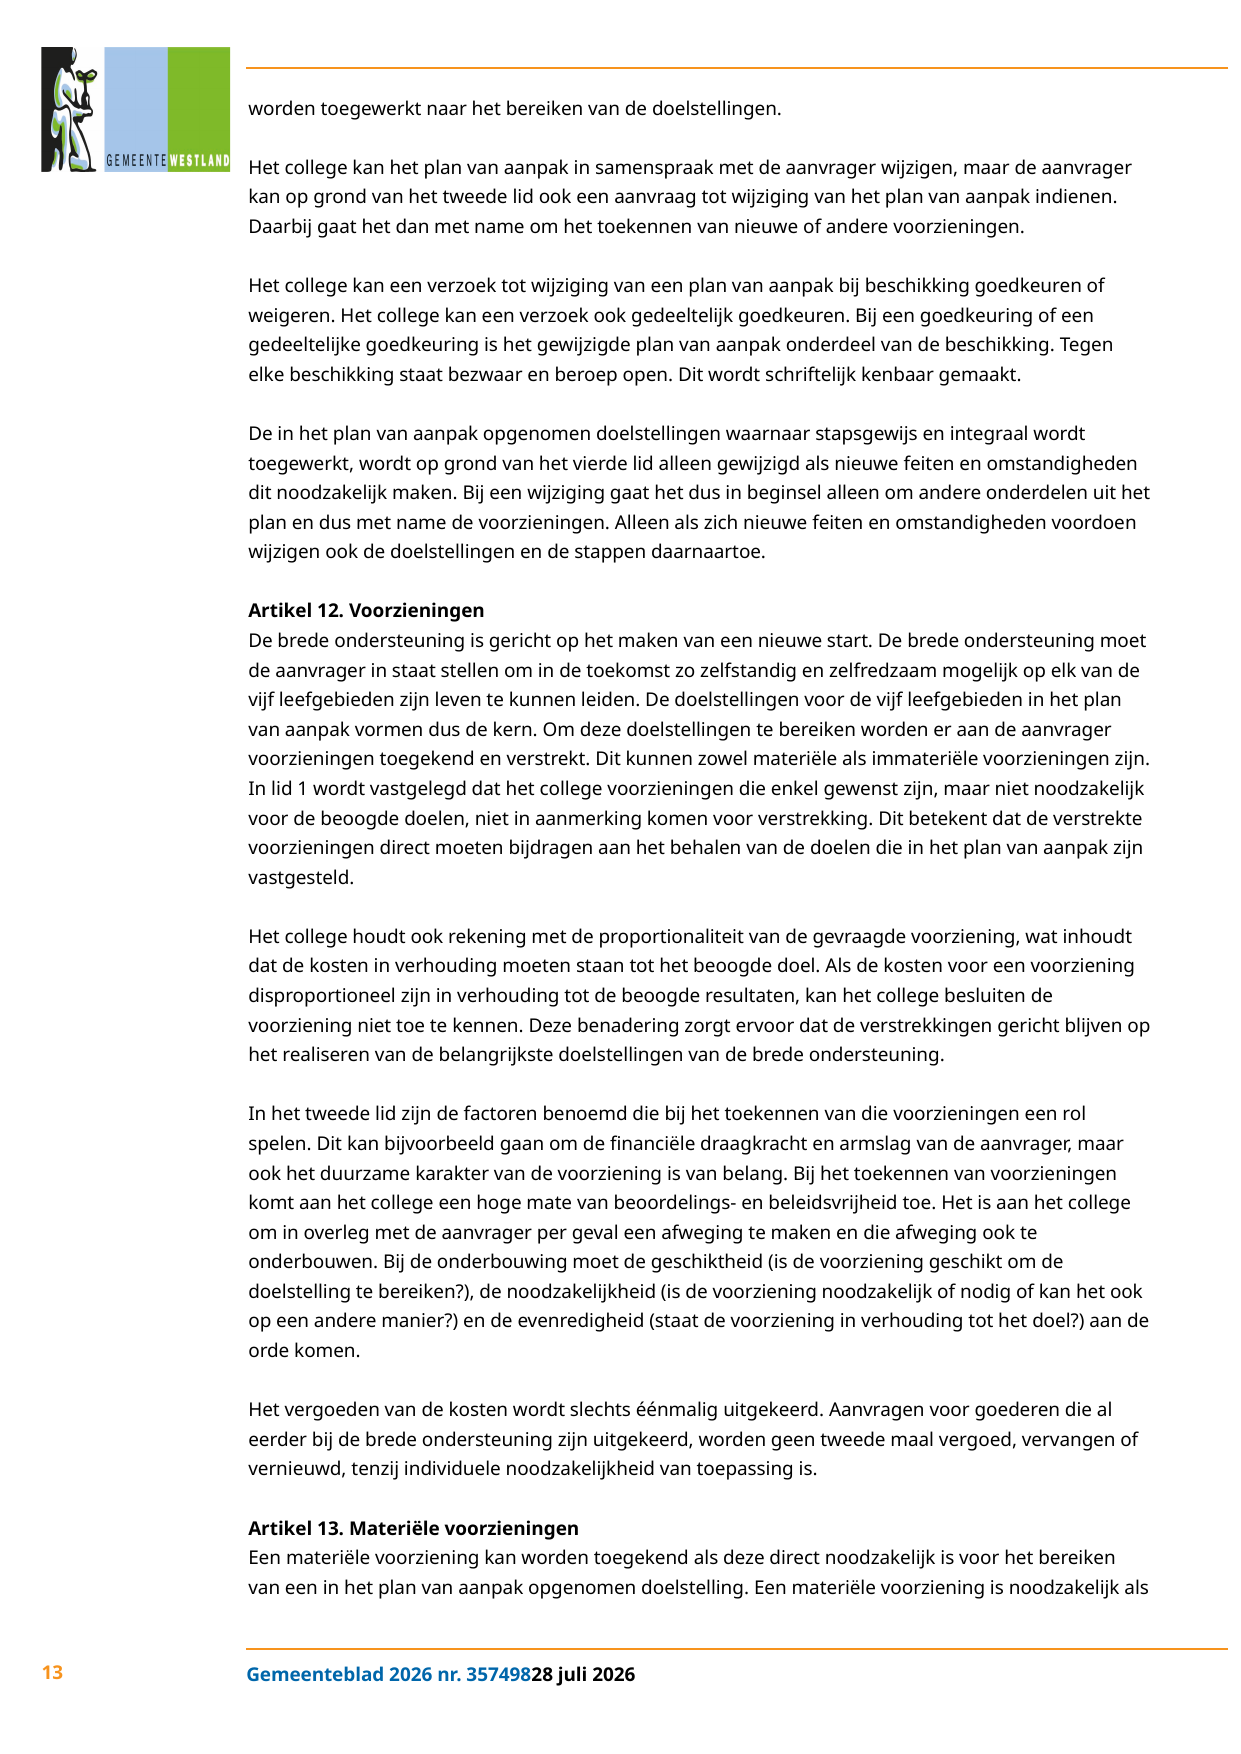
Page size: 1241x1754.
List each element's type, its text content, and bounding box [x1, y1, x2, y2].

text Artikel 13. Materiële voorzieningen [248, 1515, 1152, 1541]
text Het college kan het plan van aanpak in samenspraak met de aanvrager wijzigen, maar de aanvrager kan op grond van het tweede lid ook een aanvraag tot wijziging van het plan van aanpak indienen. Daarbij gaat het dan met name om het toekennen van nieuwe of andere voorzieningen. [248, 154, 1152, 239]
text De brede ondersteuning is gericht op het maken van een nieuwe start. De brede ondersteuning moet de aanvrager in staat stellen om in de toekomst zo zelfstandig en zelfredzaam mogelijk op elk van de vijf leefgebieden zijn leven te kunnen leiden. De doelstellingen voor de vijf leefgebieden in het plan van aanpak vormen dus de kern. Om deze doelstellingen te bereiken worden er aan de aanvrager voorzieningen toegekend en verstrekt. Dit kunnen zowel materiële als immateriële voorzieningen zijn. In lid 1 wordt vastgelegd dat het college voorzieningen die enkel gewenst zijn, maar niet noodzakelijk voor de beoogde doelen, niet in aanmerking komen voor verstrekking. Dit betekent dat de verstrekte voorzieningen direct moeten bijdragen aan het behalen van de doelen die in het plan van aanpak zijn vastgesteld. [248, 627, 1152, 890]
text Het college houdt ook rekening met de proportionaliteit van de gevraagde voorziening, wat inhoudt dat de kosten in verhouding moeten staan tot het beoogde doel. Als de kosten voor een voorziening disproportioneel zijn in verhouding tot de beoogde resultaten, kan het college besluiten de voorziening niet toe te kennen. Deze benadering zorgt ervoor dat de verstrekkingen gericht blijven op het realiseren van de belangrijkste doelstellingen van de brede ondersteuning. [248, 923, 1152, 1067]
text De in het plan van aanpak opgenomen doelstellingen waarnaar stapsgewijs en integraal wordt toegewerkt, wordt op grond van het vierde lid alleen gewijzigd als nieuwe feiten en omstandigheden dit noodzakelijk maken. Bij een wijziging gaat het dus in beginsel alleen om andere onderdelen uit het plan en dus met name de voorzieningen. Alleen als zich nieuwe feiten en omstandigheden voordoen wijzigen ook de doelstellingen en de stappen daarnaartoe. [248, 420, 1152, 564]
text Het college kan een verzoek tot wijziging van een plan van aanpak bij beschikking goedkeuren of weigeren. Het college kan een verzoek ook gedeeltelijk goedkeuren. Bij een goedkeuring of een gedeeltelijke goedkeuring is het gewijzigde plan van aanpak onderdeel van de beschikking. Tegen elke beschikking staat bezwaar en beroep open. Dit wordt schriftelijk kenbaar gemaakt. [248, 272, 1152, 387]
text Het vergoeden van de kosten wordt slechts éénmalig uitgekeerd. Aanvragen voor goederen die al eerder bij de brede ondersteuning zijn uitgekeerd, worden geen tweede maal vergoed, vervangen of vernieuwd, tenzij individuele noodzakelijkheid van toepassing is. [248, 1396, 1152, 1481]
text Artikel 12. Voorzieningen [248, 598, 1152, 623]
text worden toegewerkt naar het bereiken van de doelstellingen. [248, 95, 1152, 121]
picture [41, 47, 231, 172]
text In het tweede lid zijn de factoren benoemd die bij het toekennen van die voorzieningen een rol spelen. Dit kan bijvoorbeeld gaan om de financiële draagkracht en armslag van de aanvrager, maar ook het duurzame karakter van de voorziening is van belang. Bij het toekennen van voorzieningen komt aan het college een hoge mate van beoordelings- en beleidsvrijheid toe. Het is aan het college om in overleg met de aanvrager per geval een afweging te maken en die afweging ook te onderbouwen. Bij de onderbouwing moet de geschiktheid (is de voorziening geschikt om de doelstelling te bereiken?), de noodzakelijkheid (is de voorziening noodzakelijk of nodig of kan het ook op een andere manier?) en de evenredigheid (staat de voorziening in verhouding tot het doel?) aan de orde komen. [248, 1101, 1152, 1363]
text Een materiële voorziening kan worden toegekend als deze direct noodzakelijk is voor het bereiken van een in het plan van aanpak opgenomen doelstelling. Een materiële voorziening is noodzakelijk als [248, 1544, 1152, 1600]
